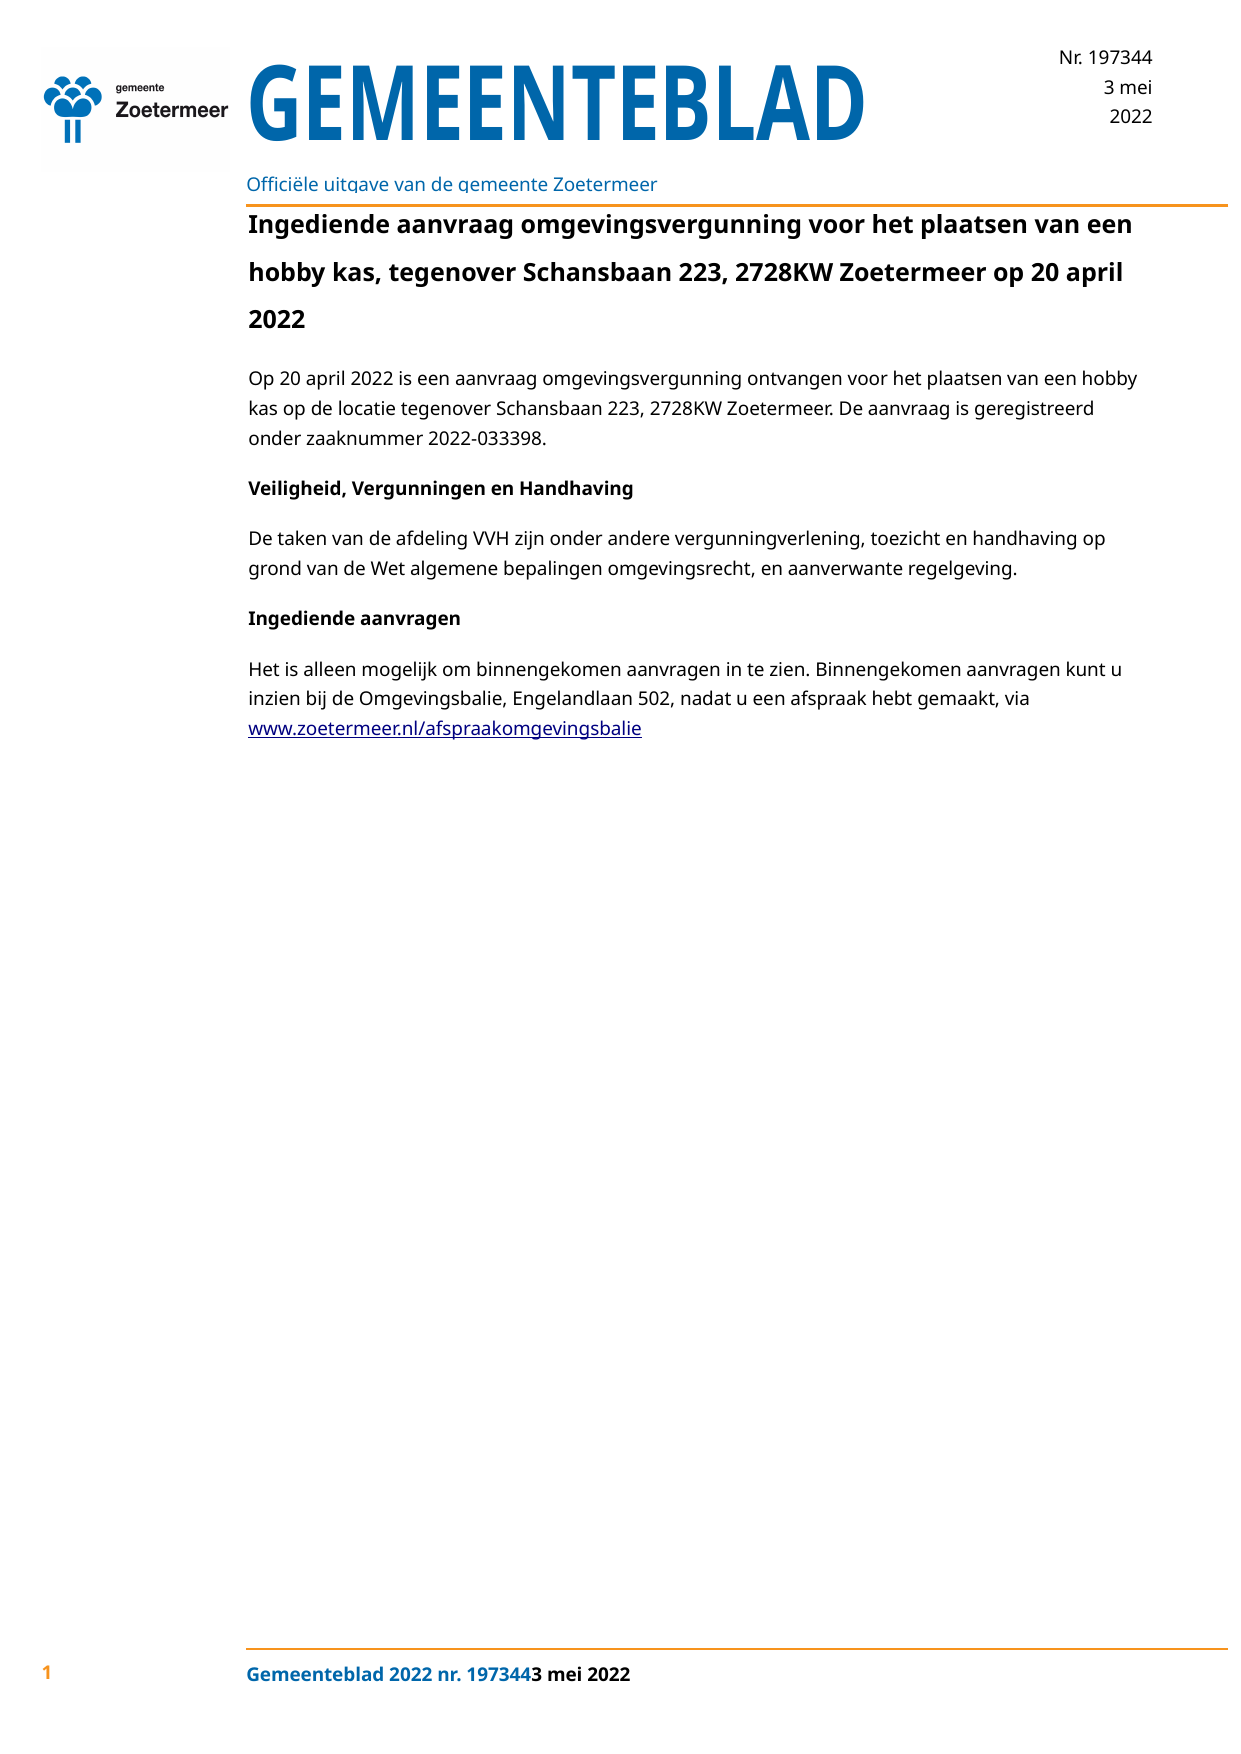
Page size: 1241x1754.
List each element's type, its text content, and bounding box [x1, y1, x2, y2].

text De taken van de afdeling VVH zijn onder andere vergunningverlening, toezicht en handhaving op grond van de Wet algemene bepalingen omgevingsrecht, en aanverwante regelgeving. [248, 526, 1152, 581]
text Op 20 april 2022 is een aanvraag omgevingsvergunning ontvangen voor het plaatsen van een hobby kas op de locatie tegenover Schansbaan 223, 2728KW Zoetermeer. De aanvraag is geregistreerd onder zaaknummer 2022-033398. [248, 366, 1152, 450]
text Ingediende aanvragen [248, 606, 1152, 631]
text Ingediende aanvraag omgevingsvergunning voor het plaatsen van een hobby kas, tegenover Schansbaan 223, 2728KW Zoetermeer op 20 april 2022 [248, 207, 1152, 336]
picture [41, 47, 231, 172]
text Het is alleen mogelijk om binnengekomen aanvragen in te zien. Binnengekomen aanvragen kunt u inzien bij de Omgevingsbalie, Engelandlaan 502, nadat u een afspraak hebt gemaakt, via www.zoetermeer.nl/afspraakomgevingsbalie [248, 656, 1152, 741]
text Veiligheid, Vergunningen en Handhaving [248, 475, 1152, 501]
